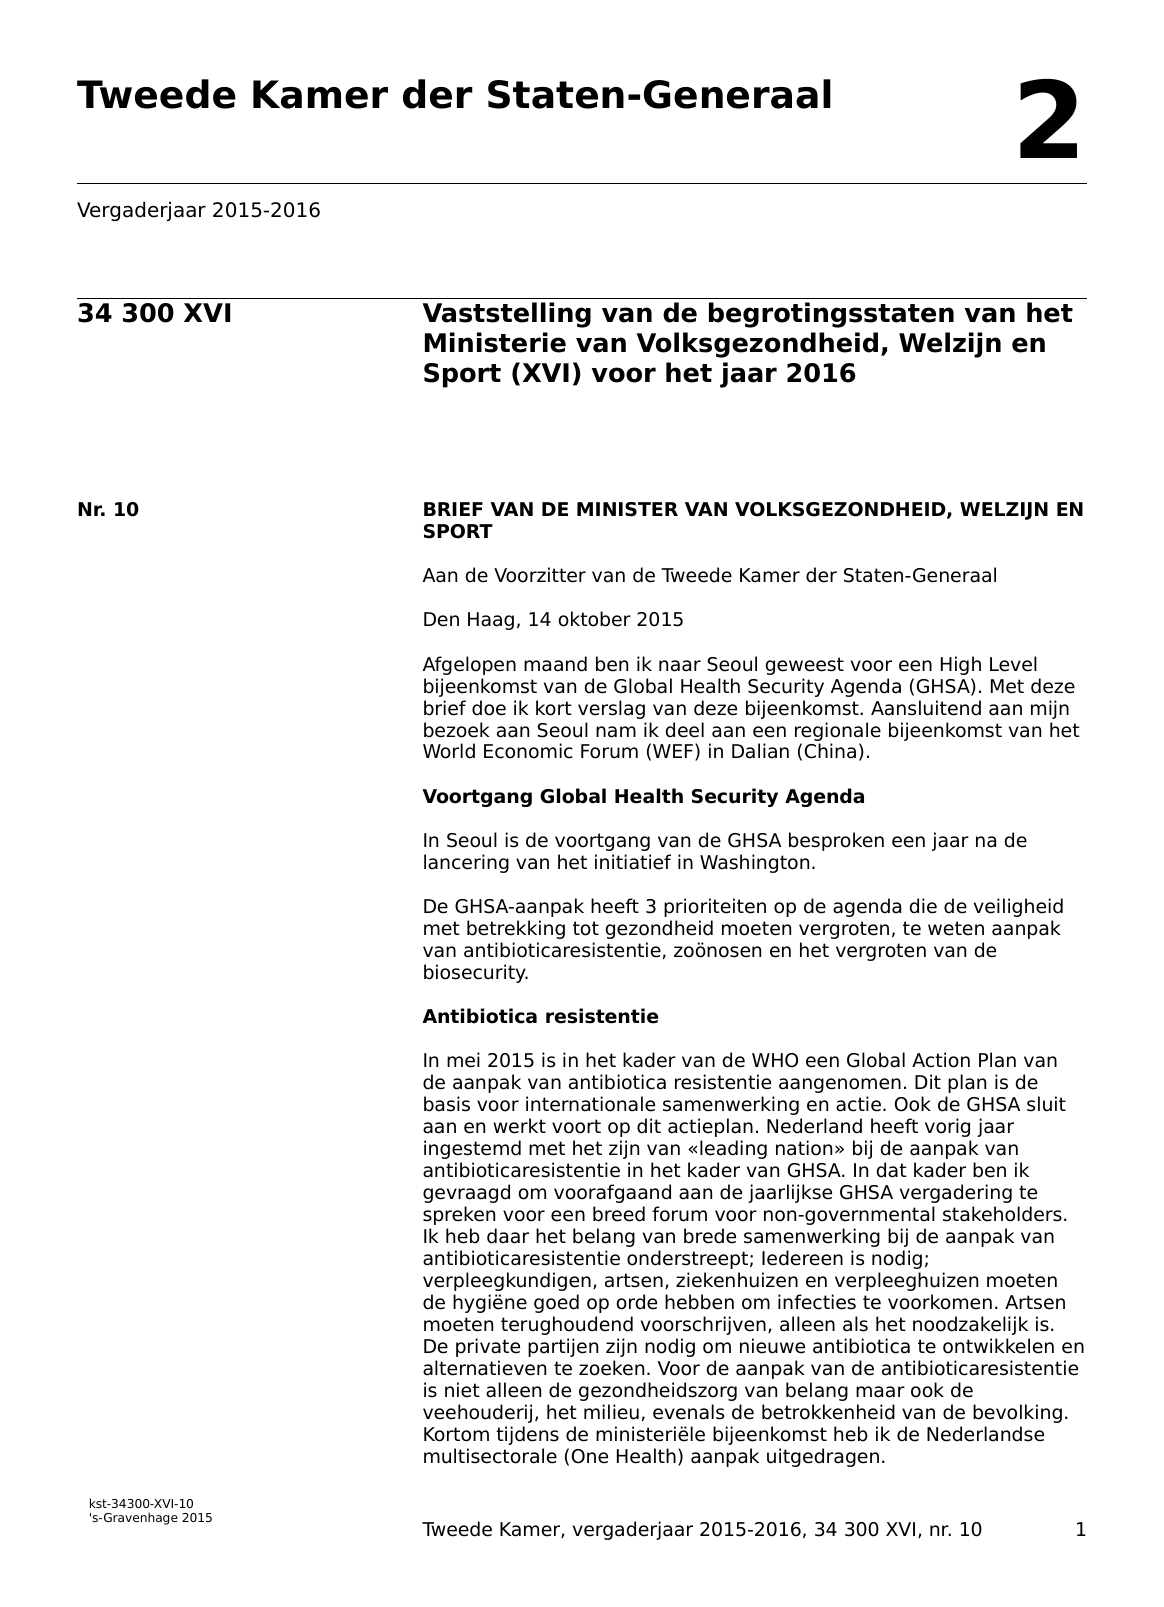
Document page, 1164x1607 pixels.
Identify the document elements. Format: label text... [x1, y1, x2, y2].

table_header Tweede Kamer der Staten-Generaal [77, 59, 886, 183]
subtitle Nr. 10 BRIEF VAN DE MINISTER VAN VOLKSGEZONDHEID, WELZIJN EN SPORT [77, 499, 1087, 543]
text Aan de Voorzitter van de Tweede Kamer der Staten-Generaal [422, 565, 1087, 587]
subtitle Voortgang Global Health Security Agenda [422, 786, 1087, 808]
subtitle Antibiotica resistentie [422, 1006, 1087, 1028]
text kst-34300-XVI-10 [88, 1497, 323, 1511]
text De GHSA-aanpak heeft 3 prioriteiten op de agenda die de veiligheid met betrekking tot gezondheid moeten vergroten, te weten aanpak van antibioticaresistentie, zoönosen en het vergroten van de biosecurity. [422, 896, 1087, 984]
text 's-Gravenhage 2015 [88, 1511, 323, 1525]
text Afgelopen maand ben ik naar Seoul geweest voor een High Level bijeenkomst van de Global Health Security Agenda (GHSA). Met deze brief doe ik kort verslag van deze bijeenkomst. Aansluitend aan mijn bezoek aan Seoul nam ik deel aan een regionale bijeenkomst van het World Economic Forum (WEF) in Dalian (China). [422, 653, 1087, 763]
text Den Haag, 14 oktober 2015 [422, 609, 1087, 631]
text In mei 2015 is in het kader van de WHO een Global Action Plan van de aanpak van antibiotica resistentie aangenomen. Dit plan is de basis voor internationale samenwerking en actie. Ook de GHSA sluit aan en werkt voort op dit actieplan. Nederland heeft vorig jaar ingestemd met het zijn van «leading nation» bij de aanpak van antibioticaresistentie in het kader van GHSA. In dat kader ben ik gevraagd om voorafgaand aan de jaarlijkse GHSA vergadering te spreken voor een breed forum voor non-governmental stakeholders. Ik heb daar het belang van brede samenwerking bij de aanpak van antibioticaresistentie onderstreept; Iedereen is nodig; verpleegkundigen, artsen, ziekenhuizen en verpleeghuizen moeten de hygiëne goed op orde hebben om infecties te voorkomen. Artsen moeten terughoudend voorschrijven, alleen als het noodzakelijk is. De private partijen zijn nodig om nieuwe antibiotica te ontwikkelen en alternatieven te zoeken. Voor de aanpak van de antibioticaresistentie is niet alleen de gezondheidszorg van belang maar ook de veehouderij, het milieu, evenals de betrokkenheid van de bevolking. Kortom tijdens de ministeriële bijeenkomst heb ik de Nederlandse multisectorale (One Health) aanpak uitgedragen. [422, 1050, 1087, 1468]
table_header 2 [886, 59, 1087, 183]
subtitle 34 300 XVI Vaststelling van de begrotingsstaten van het Ministerie van Volksgezondheid, Welzijn en Sport (XVI) voor het jaar 2016 [77, 299, 1087, 388]
table_cell Vergaderjaar 2015-2016 [77, 184, 1087, 298]
text In Seoul is de voortgang van de GHSA besproken een jaar na de lancering van het initiatief in Washington. [422, 830, 1087, 874]
